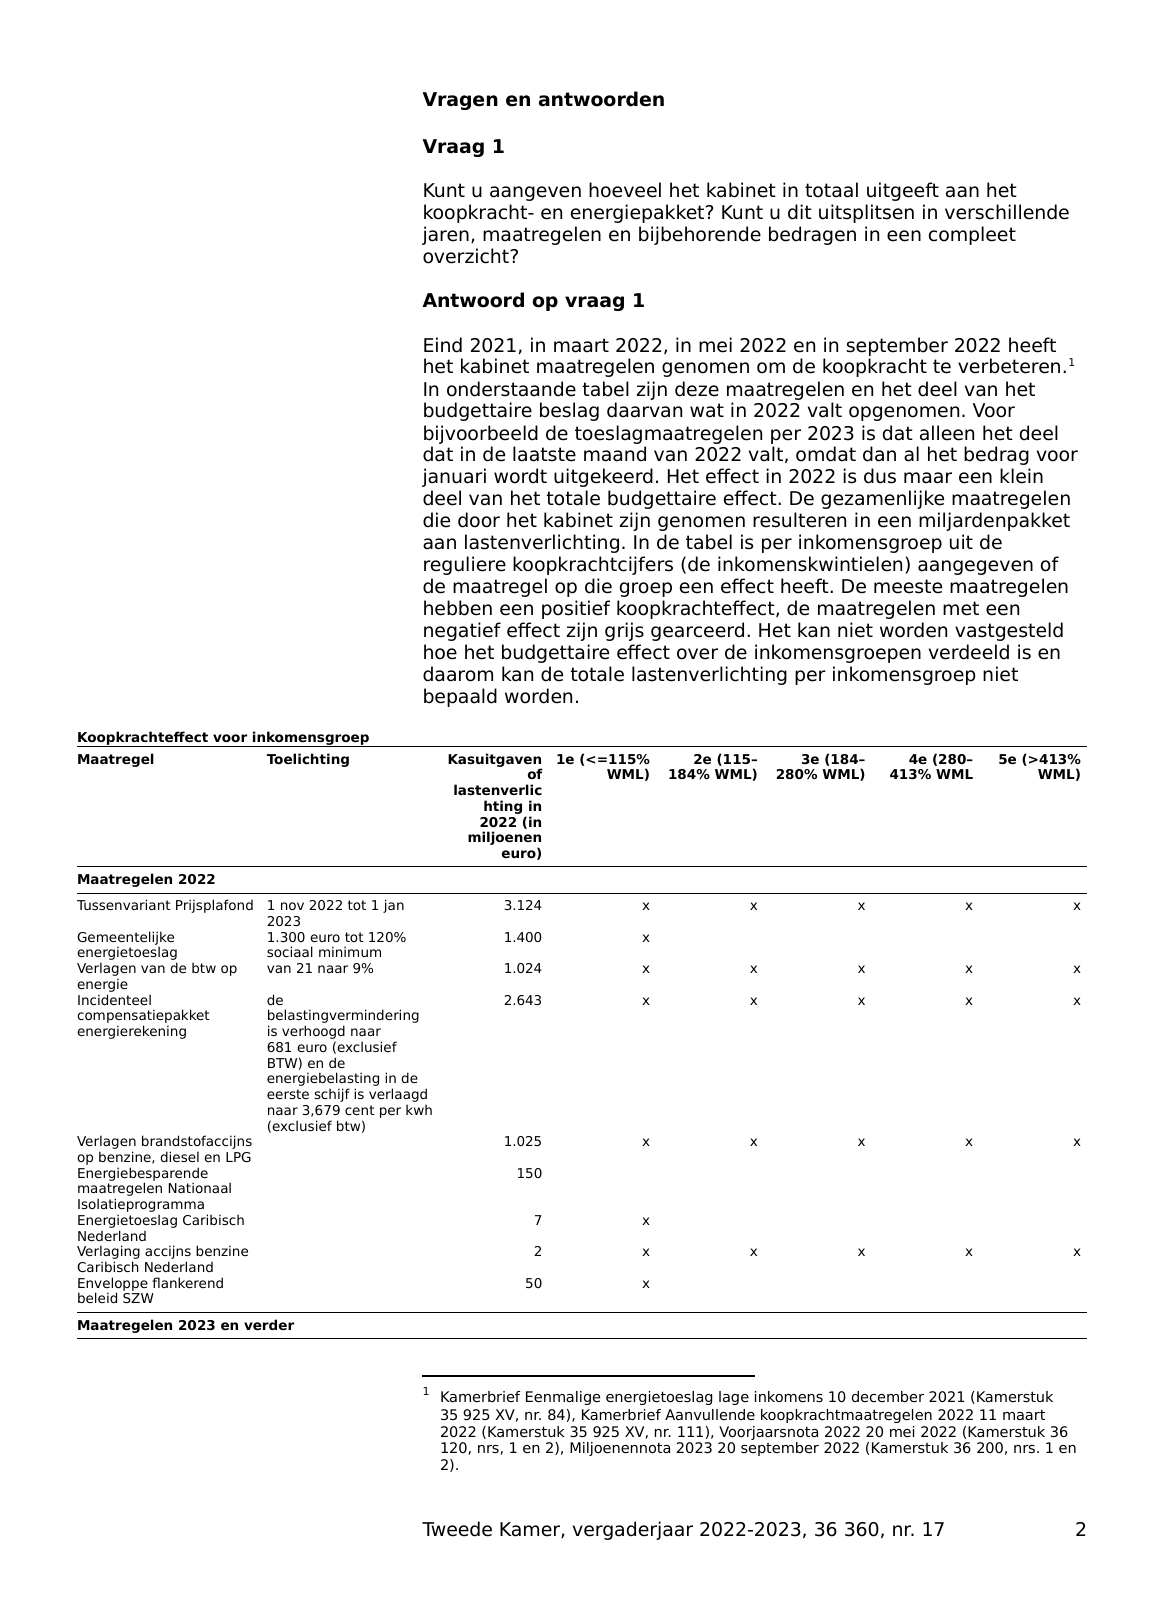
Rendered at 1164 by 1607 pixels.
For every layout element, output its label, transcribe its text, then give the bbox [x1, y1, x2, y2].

table_cell [440, 867, 548, 892]
table_cell [764, 930, 871, 961]
table_cell [764, 1166, 871, 1213]
table_cell x [548, 993, 656, 1134]
table_cell [871, 1213, 979, 1244]
table_cell [261, 1276, 440, 1312]
table_cell 4e (280–413% WML [871, 747, 979, 866]
table_cell [871, 867, 979, 892]
table_cell x [764, 1244, 871, 1276]
table_cell x [871, 894, 979, 929]
table_cell [979, 1166, 1087, 1213]
table_cell [979, 1276, 1087, 1312]
table_cell [979, 867, 1087, 892]
table_cell [979, 1213, 1087, 1244]
table_cell [979, 930, 1087, 961]
table_cell 2.643 [440, 993, 548, 1134]
table_cell x [764, 993, 871, 1134]
table_cell Toelichting [261, 747, 440, 866]
table_cell x [979, 1244, 1087, 1276]
table_cell [764, 867, 871, 892]
table_cell [656, 1276, 763, 1312]
table_cell [656, 1166, 763, 1213]
table_cell [261, 1134, 440, 1166]
text Kunt u aangeven hoeveel het kabinet in totaal uitgeeft aan het koopkracht- en energiepakket? Kunt u dit uitsplitsen in verschillende jaren, maatregelen en bijbehorende bedragen in een compleet overzicht? [422, 180, 1087, 268]
table_cell Incidenteel compensatiepakket energierekening [77, 993, 261, 1134]
table_cell x [548, 1134, 656, 1166]
table_cell x [548, 961, 656, 992]
table_cell [261, 1166, 440, 1213]
text Kamerbrief Eenmalige energietoeslag lage inkomens 10 december 2021 (Kamerstuk 35 925 XV, nr. 84), Kamerbrief Aanvullende koopkrachtmaatregelen 2022 11 maart 2022 (Kamerstuk 35 925 XV, nr. 111), Voorjaarsnota 2022 20 mei 2022 (Kamerstuk 36 120, nrs, 1 en 2), Miljoenennota 2023 20 september 2022 (Kamerstuk 36 200, nrs. 1 en 2). [422, 1385, 1087, 1474]
table_cell x [979, 993, 1087, 1134]
table_cell Energietoeslag Caribisch Nederland [77, 1213, 261, 1244]
table_cell Verlaging accijns benzine Caribisch Nederland [77, 1244, 261, 1276]
table_cell x [656, 961, 763, 992]
text Eind 2021, in maart 2022, in mei 2022 en in september 2022 heeft het kabinet maatregelen genomen om de koopkracht te verbeteren. In onderstaande tabel zijn deze maatregelen en het deel van het budgettaire beslag daarvan wat in 2022 valt opgenomen. Voor bijvoorbeeld de toeslagmaatregelen per 2023 is dat alleen het deel dat in de laatste maand van 2022 valt, omdat dan al het bedrag voor januari wordt uitgekeerd. Het effect in 2022 is dus maar een klein deel van het totale budgettaire effect. De gezamenlijke maatregelen die door het kabinet zijn genomen resulteren in een miljardenpakket aan lastenverlichting. In de tabel is per inkomensgroep uit de reguliere koopkrachtcijfers (de inkomenskwintielen) aangegeven of de maatregel op die groep een effect heeft. De meeste maatregelen hebben een positief koopkrachteffect, de maatregelen met een negatief effect zijn grijs gearceerd. Het kan niet worden vastgesteld hoe het budgettaire effect over de inkomensgroepen verdeeld is en daarom kan de totale lastenverlichting per inkomensgroep niet bepaald worden. [422, 334, 1087, 708]
table_cell Kasuitgaven of lastenverlichting in 2022 (in miljoenen euro) [440, 747, 548, 866]
table_cell Enveloppe flankerend beleid SZW [77, 1276, 261, 1312]
table_cell x [871, 961, 979, 992]
table_cell 5e (>413% WML) [979, 747, 1087, 866]
table_cell [871, 1166, 979, 1213]
table_cell [548, 867, 656, 892]
table_cell Maatregelen 2023 en verder [77, 1313, 1087, 1338]
table_header Koopkrachteffect voor inkomensgroep [77, 730, 1087, 746]
table_cell de belastingvermindering is verhoogd naar 681 euro (exclusief BTW) en de energiebelasting in de eerste schijf is verlaagd naar 3,679 cent per kwh (exclusief btw) [261, 993, 440, 1134]
table_cell Maatregel [77, 747, 261, 866]
table_cell x [548, 894, 656, 929]
table_cell 1.400 [440, 930, 548, 961]
table_cell x [979, 1134, 1087, 1166]
table_cell 50 [440, 1276, 548, 1312]
table_cell 2e (115–184% WML) [656, 747, 763, 866]
table_cell [261, 1213, 440, 1244]
table_cell Energiebesparende maatregelen Nationaal Isolatieprogramma [77, 1166, 261, 1213]
table_cell [656, 930, 763, 961]
table_cell x [979, 894, 1087, 929]
table_cell x [548, 1244, 656, 1276]
table_cell x [871, 1134, 979, 1166]
table_cell 2 [440, 1244, 548, 1276]
table_cell x [871, 1244, 979, 1276]
table_cell 3e (184–280% WML) [764, 747, 871, 866]
table_cell [764, 1213, 871, 1244]
table_cell x [764, 894, 871, 929]
table_cell [261, 867, 440, 892]
table_cell 1e (<=115% WML) [548, 747, 656, 866]
table_cell 1.024 [440, 961, 548, 992]
table_cell x [764, 1134, 871, 1166]
table_cell Verlagen van de btw op energie [77, 961, 261, 992]
table_cell x [656, 1244, 763, 1276]
table_cell Tussenvariant Prijsplafond [77, 894, 261, 929]
table_cell Verlagen brandstofaccijns op benzine, diesel en LPG [77, 1134, 261, 1166]
table_cell 3.124 [440, 894, 548, 929]
table_cell x [764, 961, 871, 992]
table_cell 150 [440, 1166, 548, 1213]
subtitle Antwoord op vraag 1 [422, 290, 1087, 312]
table_cell x [548, 1276, 656, 1312]
table_cell [548, 1166, 656, 1213]
table_cell [871, 930, 979, 961]
table_cell 1.025 [440, 1134, 548, 1166]
table_cell [871, 1276, 979, 1312]
table_cell van 21 naar 9% [261, 961, 440, 992]
table_cell 1 nov 2022 tot 1 jan 2023 [261, 894, 440, 929]
table_cell [656, 1213, 763, 1244]
table_cell x [656, 993, 763, 1134]
table_cell [261, 1244, 440, 1276]
table_cell Maatregelen 2022 [77, 867, 261, 892]
table_cell 7 [440, 1213, 548, 1244]
table_cell [656, 867, 763, 892]
subtitle Vraag 1 [422, 136, 1087, 158]
subtitle Vragen en antwoorden [422, 89, 1087, 111]
table_cell 1.300 euro tot 120% sociaal minimum [261, 930, 440, 961]
table_cell Gemeentelijke energietoeslag [77, 930, 261, 961]
table_cell x [656, 1134, 763, 1166]
table_cell x [656, 894, 763, 929]
table_cell x [548, 1213, 656, 1244]
table_cell x [548, 930, 656, 961]
table_cell x [871, 993, 979, 1134]
table_cell x [979, 961, 1087, 992]
table_cell [764, 1276, 871, 1312]
